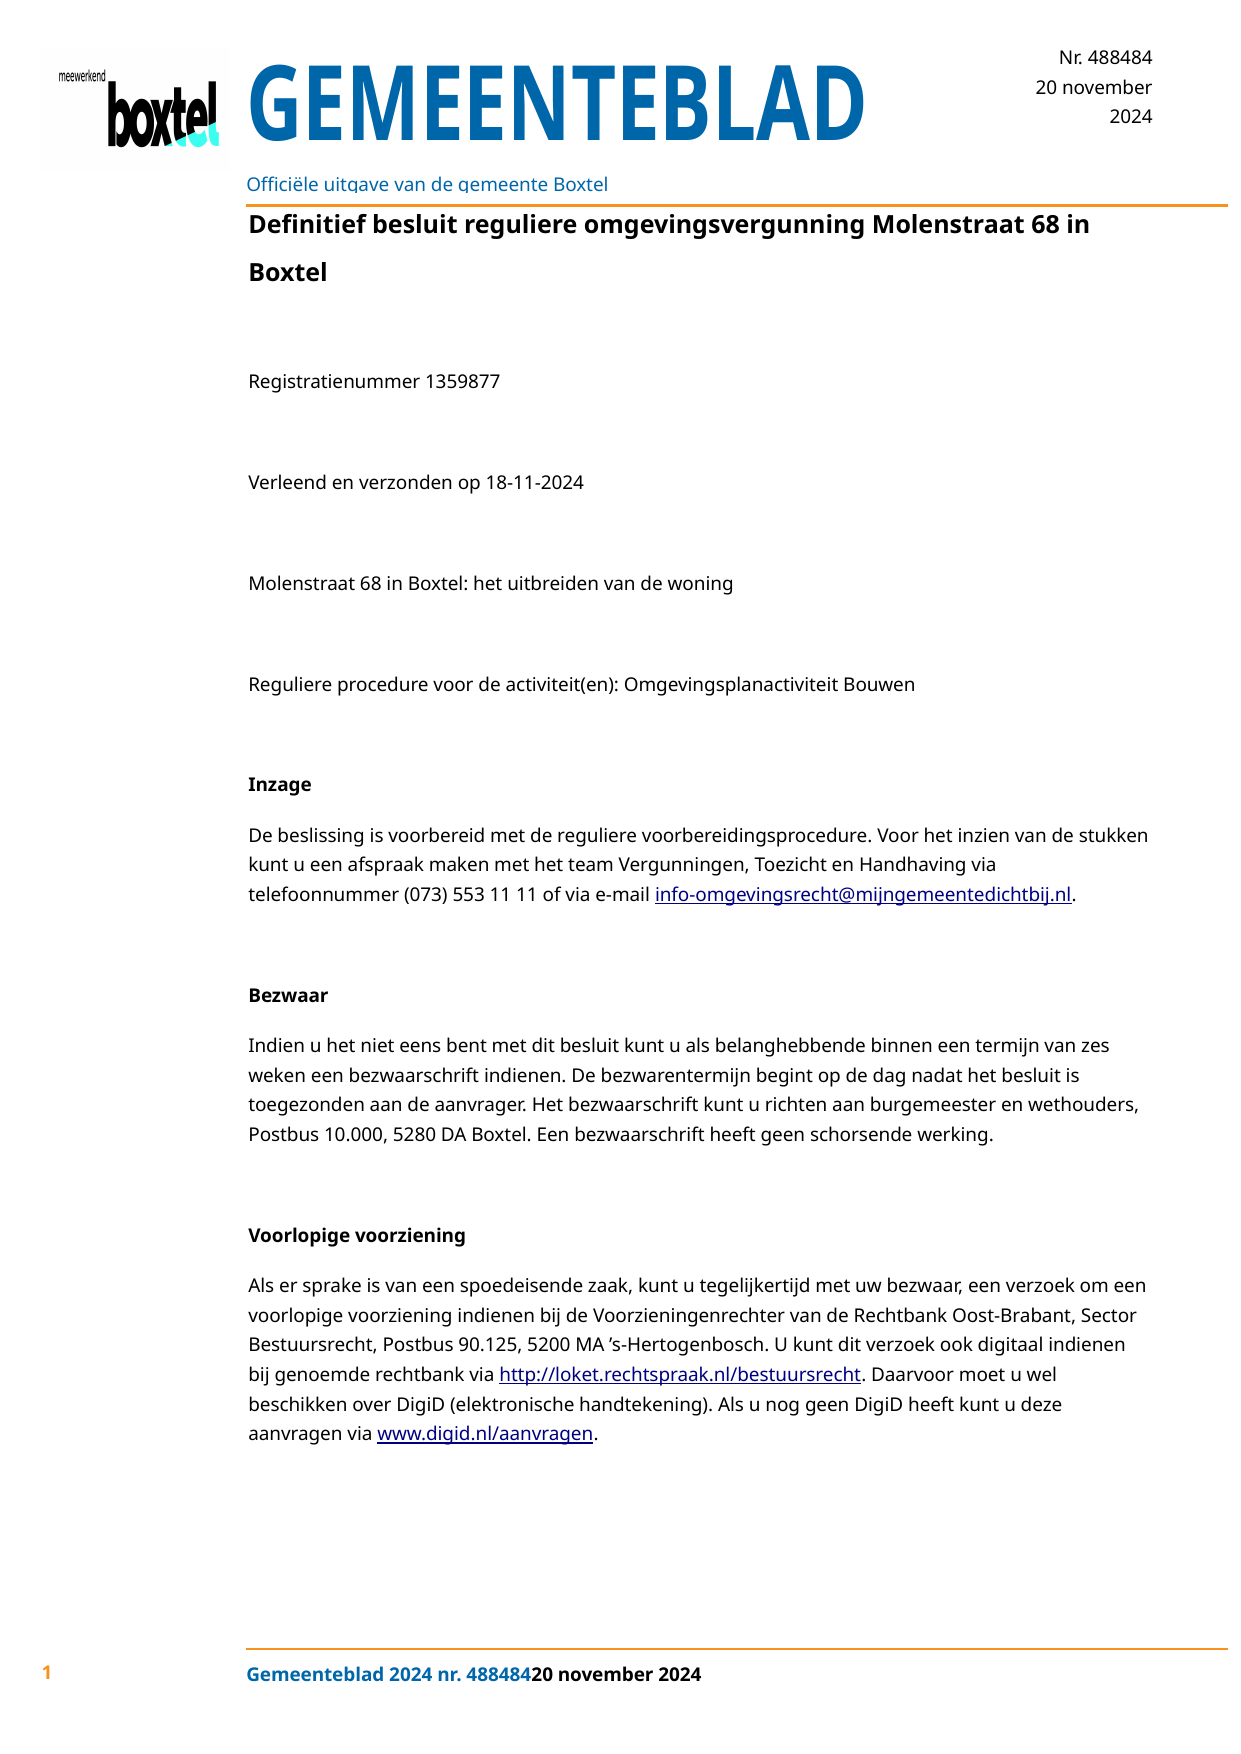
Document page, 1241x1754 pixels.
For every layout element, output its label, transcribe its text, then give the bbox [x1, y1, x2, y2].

text Voorlopige voorziening [248, 1222, 1152, 1248]
text Bezwaar [248, 982, 1152, 1008]
text Reguliere procedure voor de activiteit(en): Omgevingsplanactiviteit Bouwen [248, 671, 1152, 697]
text Registratienummer 1359877 [248, 368, 1152, 394]
text De beslissing is voorbereid met de reguliere voorbereidingsprocedure. Voor het inzien van de stukken kunt u een afspraak maken met het team Vergunningen, Toezicht en Handhaving via telefoonnummer (073) 553 11 11 of via e-mail info-omgevingsrecht@mijngemeentedichtbij.nl. [248, 822, 1152, 907]
text Verleend en verzonden op 18-11-2024 [248, 469, 1152, 495]
text Indien u het niet eens bent met dit besluit kunt u als belanghebbende binnen een termijn van zes weken een bezwaarschrift indienen. De bezwarentermijn begint op de dag nadat het besluit is toegezonden aan de aanvrager. Het bezwaarschrift kunt u richten aan burgemeester en wethouders, Postbus 10.000, 5280 DA Boxtel. Een bezwaarschrift heeft geen schorsende werking. [248, 1032, 1152, 1147]
picture [41, 47, 231, 172]
text Molenstraat 68 in Boxtel: het uitbreiden van de woning [248, 570, 1152, 596]
text Definitief besluit reguliere omgevingsvergunning Molenstraat 68 in Boxtel [248, 207, 1152, 288]
text Als er sprake is van een spoedeisende zaak, kunt u tegelijkertijd met uw bezwaar, een verzoek om een voorlopige voorziening indienen bij de Voorzieningenrechter van de Rechtbank Oost-Brabant, Sector Bestuursrecht, Postbus 90.125, 5200 MA ’s-Hertogenbosch. U kunt dit verzoek ook digitaal indienen bij genoemde rechtbank via http://loket.rechtspraak.nl/bestuursrecht. Daarvoor moet u wel beschikken over DigiD (elektronische handtekening). Als u nog geen DigiD heeft kunt u deze aanvragen via www.digid.nl/aanvragen. [248, 1272, 1152, 1446]
text Inzage [248, 772, 1152, 797]
